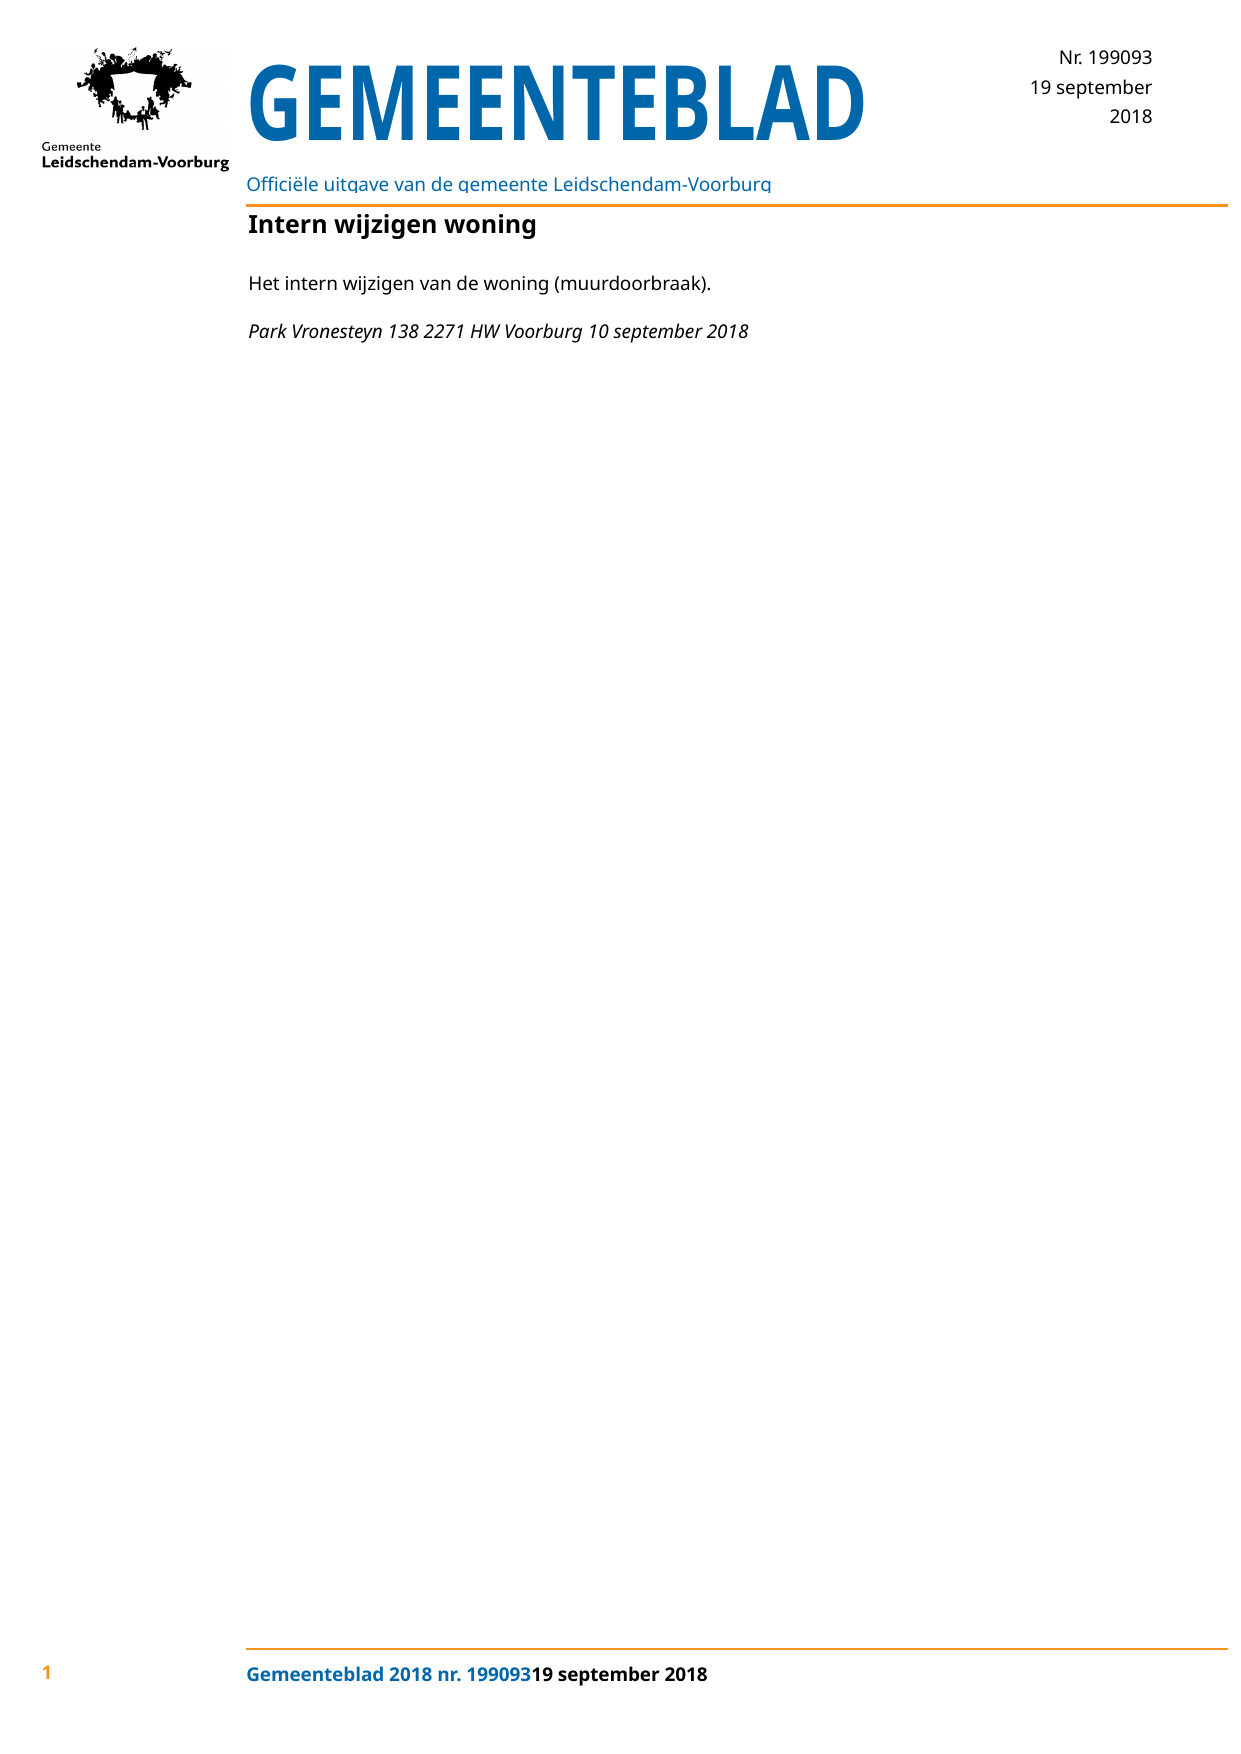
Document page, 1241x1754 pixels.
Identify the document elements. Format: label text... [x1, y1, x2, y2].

picture [41, 47, 231, 172]
text Het intern wijzigen van de woning (muurdoorbraak). [248, 270, 1152, 296]
text Park Vronesteyn 138 2271 HW Voorburg 10 september 2018 [248, 318, 1152, 344]
text Intern wijzigen woning [248, 207, 1152, 241]
